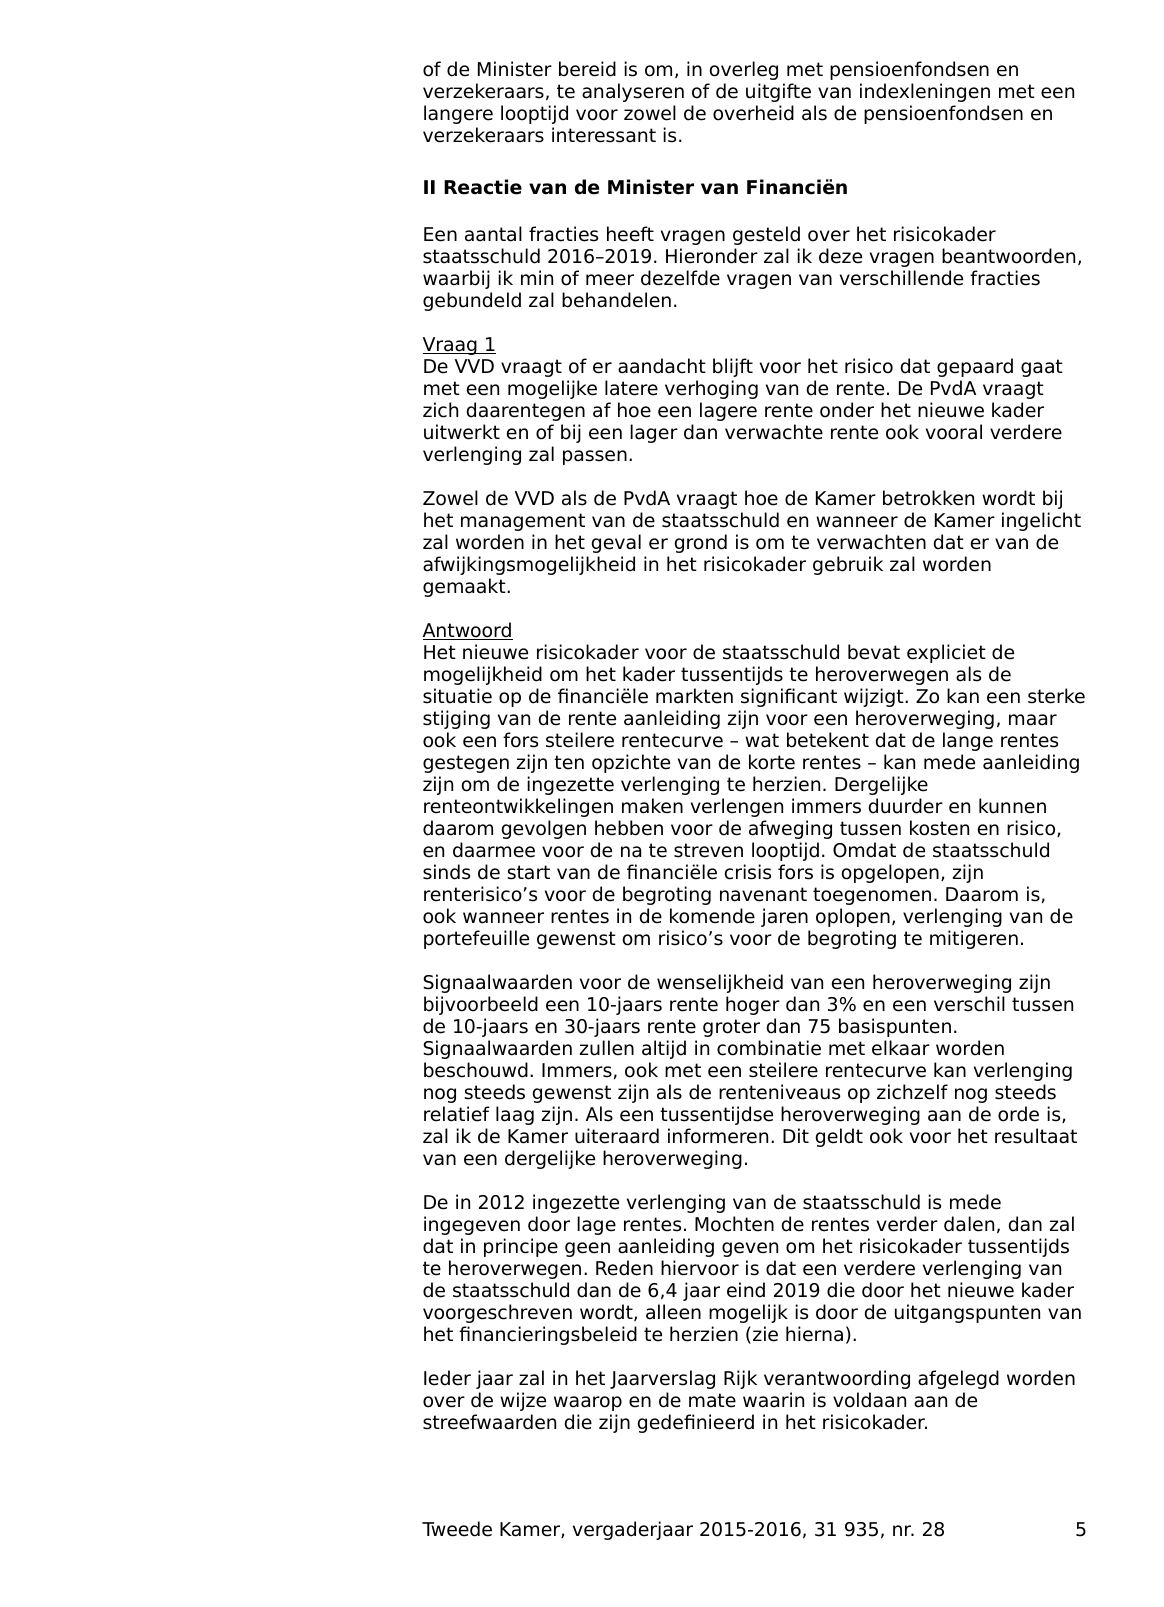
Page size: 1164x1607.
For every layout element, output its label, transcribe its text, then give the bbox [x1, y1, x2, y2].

text Signaalwaarden voor de wenselijkheid van een heroverweging zijn bijvoorbeeld een 10-jaars rente hoger dan 3% en een verschil tussen de 10-jaars en 30-jaars rente groter dan 75 basispunten. Signaalwaarden zullen altijd in combinatie met elkaar worden beschouwd. Immers, ook met een steilere rentecurve kan verlenging nog steeds gewenst zijn als de renteniveaus op zichzelf nog steeds relatief laag zijn. Als een tussentijdse heroverweging aan de orde is, zal ik de Kamer uiteraard informeren. Dit geldt ook voor het resultaat van een dergelijke heroverweging. [422, 972, 1087, 1170]
text Antwoord [422, 620, 1087, 642]
text Het nieuwe risicokader voor de staatsschuld bevat expliciet de mogelijkheid om het kader tussentijds te heroverwegen als de situatie op de financiële markten significant wijzigt. Zo kan een sterke stijging van de rente aanleiding zijn voor een heroverweging, maar ook een fors steilere rentecurve – wat betekent dat de lange rentes gestegen zijn ten opzichte van de korte rentes – kan mede aanleiding zijn om de ingezette verlenging te herzien. Dergelijke renteontwikkelingen maken verlengen immers duurder en kunnen daarom gevolgen hebben voor de afweging tussen kosten en risico, en daarmee voor de na te streven looptijd. Omdat de staatsschuld sinds de start van de financiële crisis fors is opgelopen, zijn renterisico’s voor de begroting navenant toegenomen. Daarom is, ook wanneer rentes in de komende jaren oplopen, verlenging van de portefeuille gewenst om risico’s voor de begroting te mitigeren. [422, 642, 1087, 950]
text Vraag 1 [422, 334, 1087, 356]
subtitle II Reactie van de Minister van Financiën [422, 177, 1087, 199]
text De in 2012 ingezette verlenging van de staatsschuld is mede ingegeven door lage rentes. Mochten de rentes verder dalen, dan zal dat in principe geen aanleiding geven om het risicokader tussentijds te heroverwegen. Reden hiervoor is dat een verdere verlenging van de staatsschuld dan de 6,4 jaar eind 2019 die door het nieuwe kader voorgeschreven wordt, alleen mogelijk is door de uitgangspunten van het financieringsbeleid te herzien (zie hierna). [422, 1192, 1087, 1346]
text Een aantal fracties heeft vragen gesteld over het risicokader staatsschuld 2016–2019. Hieronder zal ik deze vragen beantwoorden, waarbij ik min of meer dezelfde vragen van verschillende fracties gebundeld zal behandelen. [422, 224, 1087, 312]
text Zowel de VVD als de PvdA vraagt hoe de Kamer betrokken wordt bij het management van de staatsschuld en wanneer de Kamer ingelicht zal worden in het geval er grond is om te verwachten dat er van de afwijkingsmogelijkheid in het risicokader gebruik zal worden gemaakt. [422, 488, 1087, 598]
text De VVD vraagt of er aandacht blijft voor het risico dat gepaard gaat met een mogelijke latere verhoging van de rente. De PvdA vraagt zich daarentegen af hoe een lagere rente onder het nieuwe kader uitwerkt en of bij een lager dan verwachte rente ook vooral verdere verlenging zal passen. [422, 356, 1087, 466]
text Ieder jaar zal in het Jaarverslag Rijk verantwoording afgelegd worden over de wijze waarop en de mate waarin is voldaan aan de streefwaarden die zijn gedefinieerd in het risicokader. [422, 1368, 1087, 1434]
text of de Minister bereid is om, in overleg met pensioenfondsen en verzekeraars, te analyseren of de uitgifte van indexleningen met een langere looptijd voor zowel de overheid als de pensioenfondsen en verzekeraars interessant is. [422, 59, 1087, 147]
